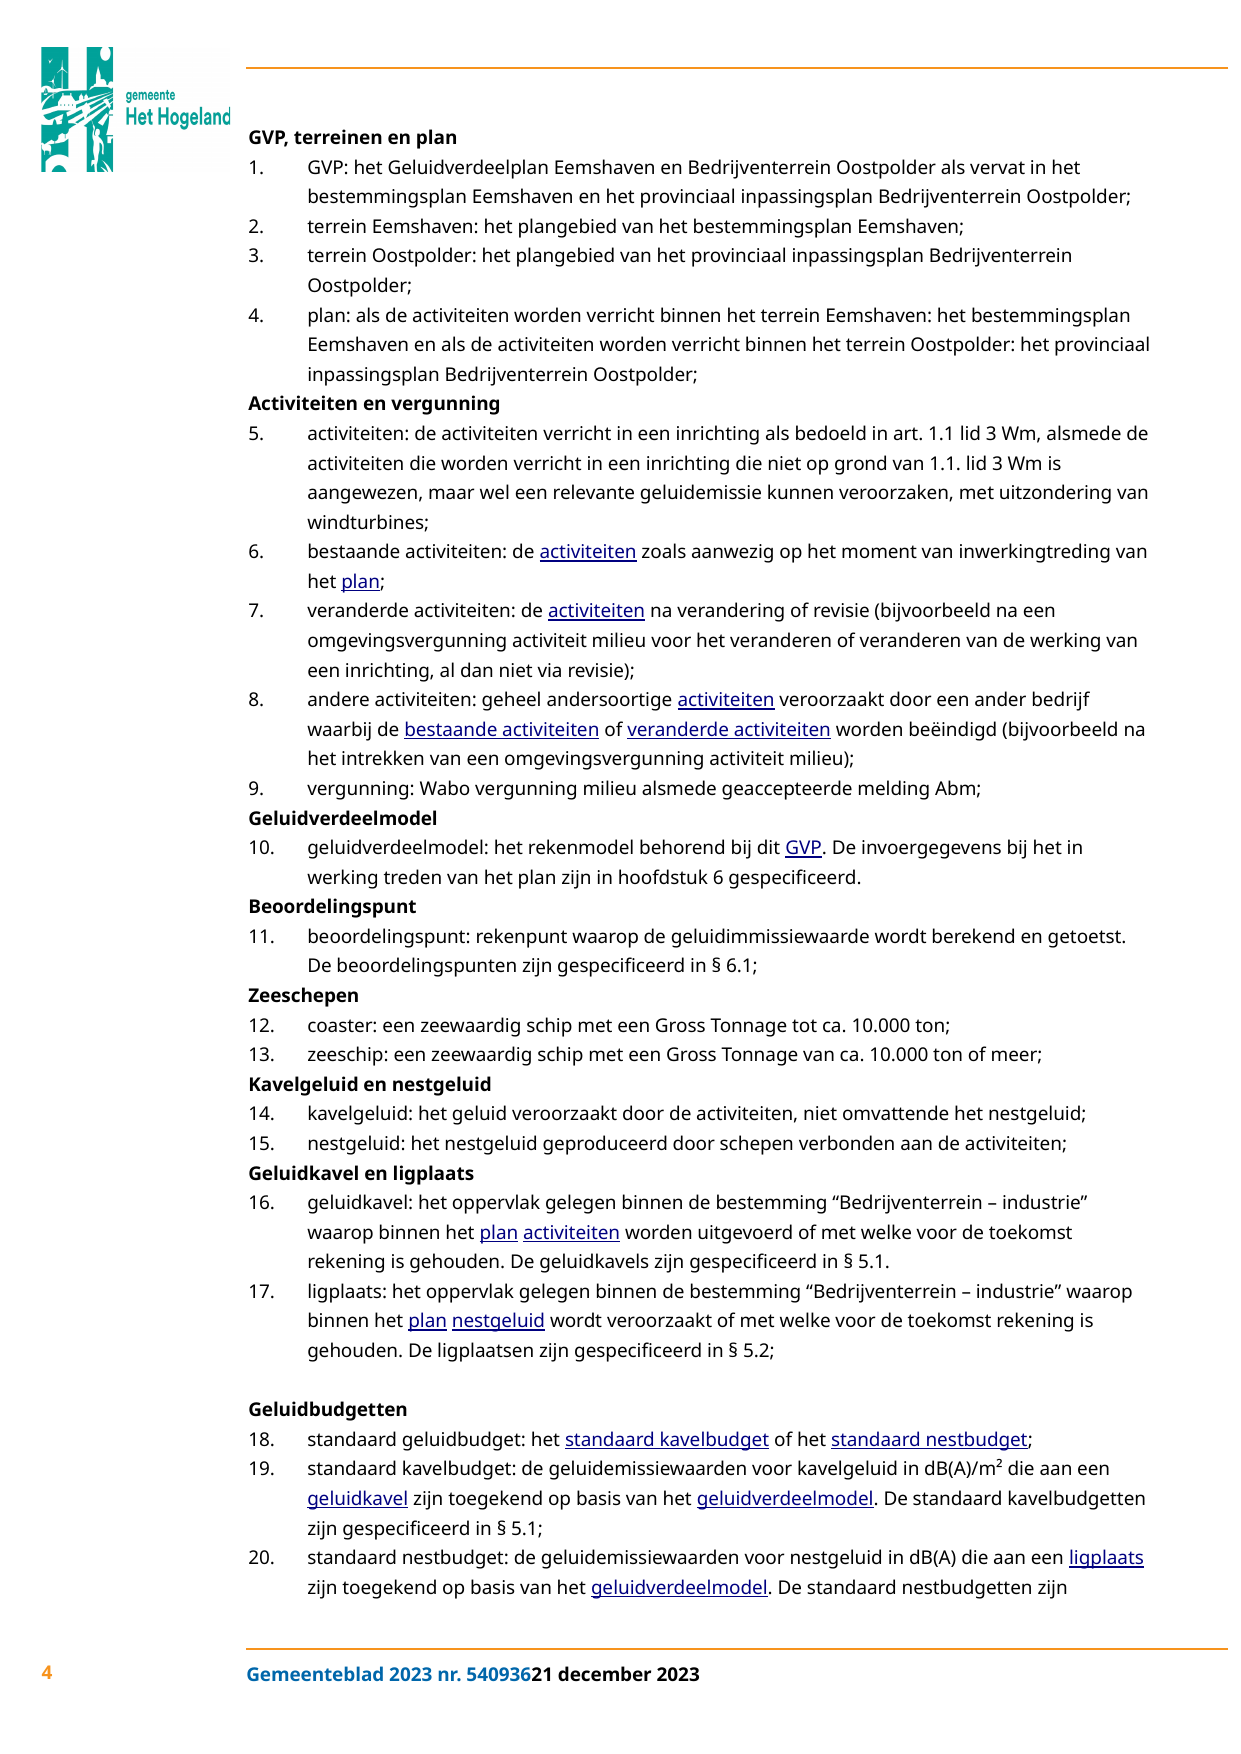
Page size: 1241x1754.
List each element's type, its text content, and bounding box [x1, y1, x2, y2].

text Activiteiten en vergunning [248, 391, 1152, 416]
list geluidverdeelmodel: het rekenmodel behorend bij dit GVP. De invoergegevens bij het in werking treden van het plan zijn in hoofdstuk 6 gespecificeerd. [248, 834, 1152, 890]
list activiteiten: de activiteiten verricht in een inrichting als bedoeld in art. 1.1 lid 3 Wm, alsmede de activiteiten die worden verricht in een inrichting die niet op grond van 1.1. lid 3 Wm is aangewezen, maar wel een relevante geluid­emissie kunnen veroorzaken, met uitzondering van windturbines; [248, 420, 1152, 535]
text Geluidbudgetten [248, 1396, 1152, 1422]
list nestgeluid: het nestgeluid geproduceerd door schepen verbonden aan de activiteiten; [248, 1130, 1152, 1156]
list andere activiteiten: geheel andersoortige activiteiten veroorzaakt door een ander bedrijf waarbij de bestaande activiteiten of veranderde activiteiten worden beëindigd (bijvoorbeeld na het intrekken van een omgevings­vergunning activiteit milieu); [248, 686, 1152, 771]
list vergunning: Wabo vergunning milieu alsmede geaccepteerde melding Abm; [248, 775, 1152, 801]
list standaard nestbudget: de geluidemissiewaarden voor nestgeluid in dB(A) die aan een ligplaats zijn toegekend op basis van het geluidverdeelmodel. De standaard nestbudgetten zijn [248, 1544, 1152, 1600]
list standaard geluidbudget: het standaard kavelbudget of het standaard nestbudget; [248, 1426, 1152, 1452]
list beoordelingspunt: rekenpunt waarop de geluidimmissiewaarde wordt berekend en getoetst. De beoordelings­punten zijn gespecificeerd in § 6.1; [248, 923, 1152, 978]
list standaard kavelbudget: de geluidemissiewaarden voor kavelgeluid in dB(A)/m² die aan een geluidkavel zijn toegekend op basis van het geluidverdeelmodel. De standaard kavelbudgetten zijn gespecificeerd in § 5.1; [248, 1456, 1152, 1541]
text GVP, terreinen en plan [248, 124, 1152, 150]
list geluidkavel: het oppervlak gelegen binnen de bestemming “Bedrijventerrein – industrie” waarop binnen het plan activiteiten worden uitgevoerd of met welke voor de toekomst rekening is gehouden. De geluidkavels zijn gespecificeerd in § 5.1. [248, 1189, 1152, 1274]
list GVP: het Geluidverdeelplan Eemshaven en Bedrijventerrein Oostpolder als vervat in het bestemmingsplan Eemshaven en het provinciaal inpassingsplan Bedrijventerrein Oostpolder; [248, 154, 1152, 209]
list ligplaats: het oppervlak gelegen binnen de bestemming “Bedrijventerrein – industrie” waarop binnen het plan nestgeluid wordt veroorzaakt of met welke voor de toekomst rekening is gehouden. De ligplaatsen zijn gespecificeerd in § 5.2; [248, 1278, 1152, 1363]
text Geluidverdeelmodel [248, 805, 1152, 831]
list coaster: een zeewaardig schip met een Gross Tonnage tot ca. 10.000 ton; [248, 1012, 1152, 1038]
list terrein Oostpolder: het plangebied van het provinciaal inpassingsplan Bedrijventerrein Oostpolder; [248, 243, 1152, 298]
list plan: als de activiteiten worden verricht binnen het terrein Eemshaven: het bestemmingsplan Eemshaven en als de activiteiten worden verricht binnen het terrein Oostpolder: het provinciaal inpassingsplan Bedrijventerrein Oostpolder; [248, 302, 1152, 387]
picture [41, 47, 231, 172]
list bestaande activiteiten: de activiteiten zoals aanwezig op het moment van inwerkingtreding van het plan; [248, 538, 1152, 594]
text Kavelgeluid en nestgeluid [248, 1071, 1152, 1097]
list veranderde activiteiten: de activiteiten na verandering of revisie (bijvoorbeeld na een omgevingsvergunning activiteit milieu voor het veranderen of veranderen van de werking van een inrichting, al dan niet via revisie); [248, 598, 1152, 683]
list terrein Eemshaven: het plangebied van het bestemmingsplan Eemshaven; [248, 213, 1152, 239]
text Beoordelingspunt [248, 893, 1152, 919]
text Geluidkavel en ligplaats [248, 1160, 1152, 1186]
list zeeschip: een zeewaardig schip met een Gross Tonnage van ca. 10.000 ton of meer; [248, 1041, 1152, 1067]
list kavelgeluid: het geluid veroorzaakt door de activiteiten, niet omvattende het nestgeluid; [248, 1101, 1152, 1126]
text Zeeschepen [248, 982, 1152, 1008]
